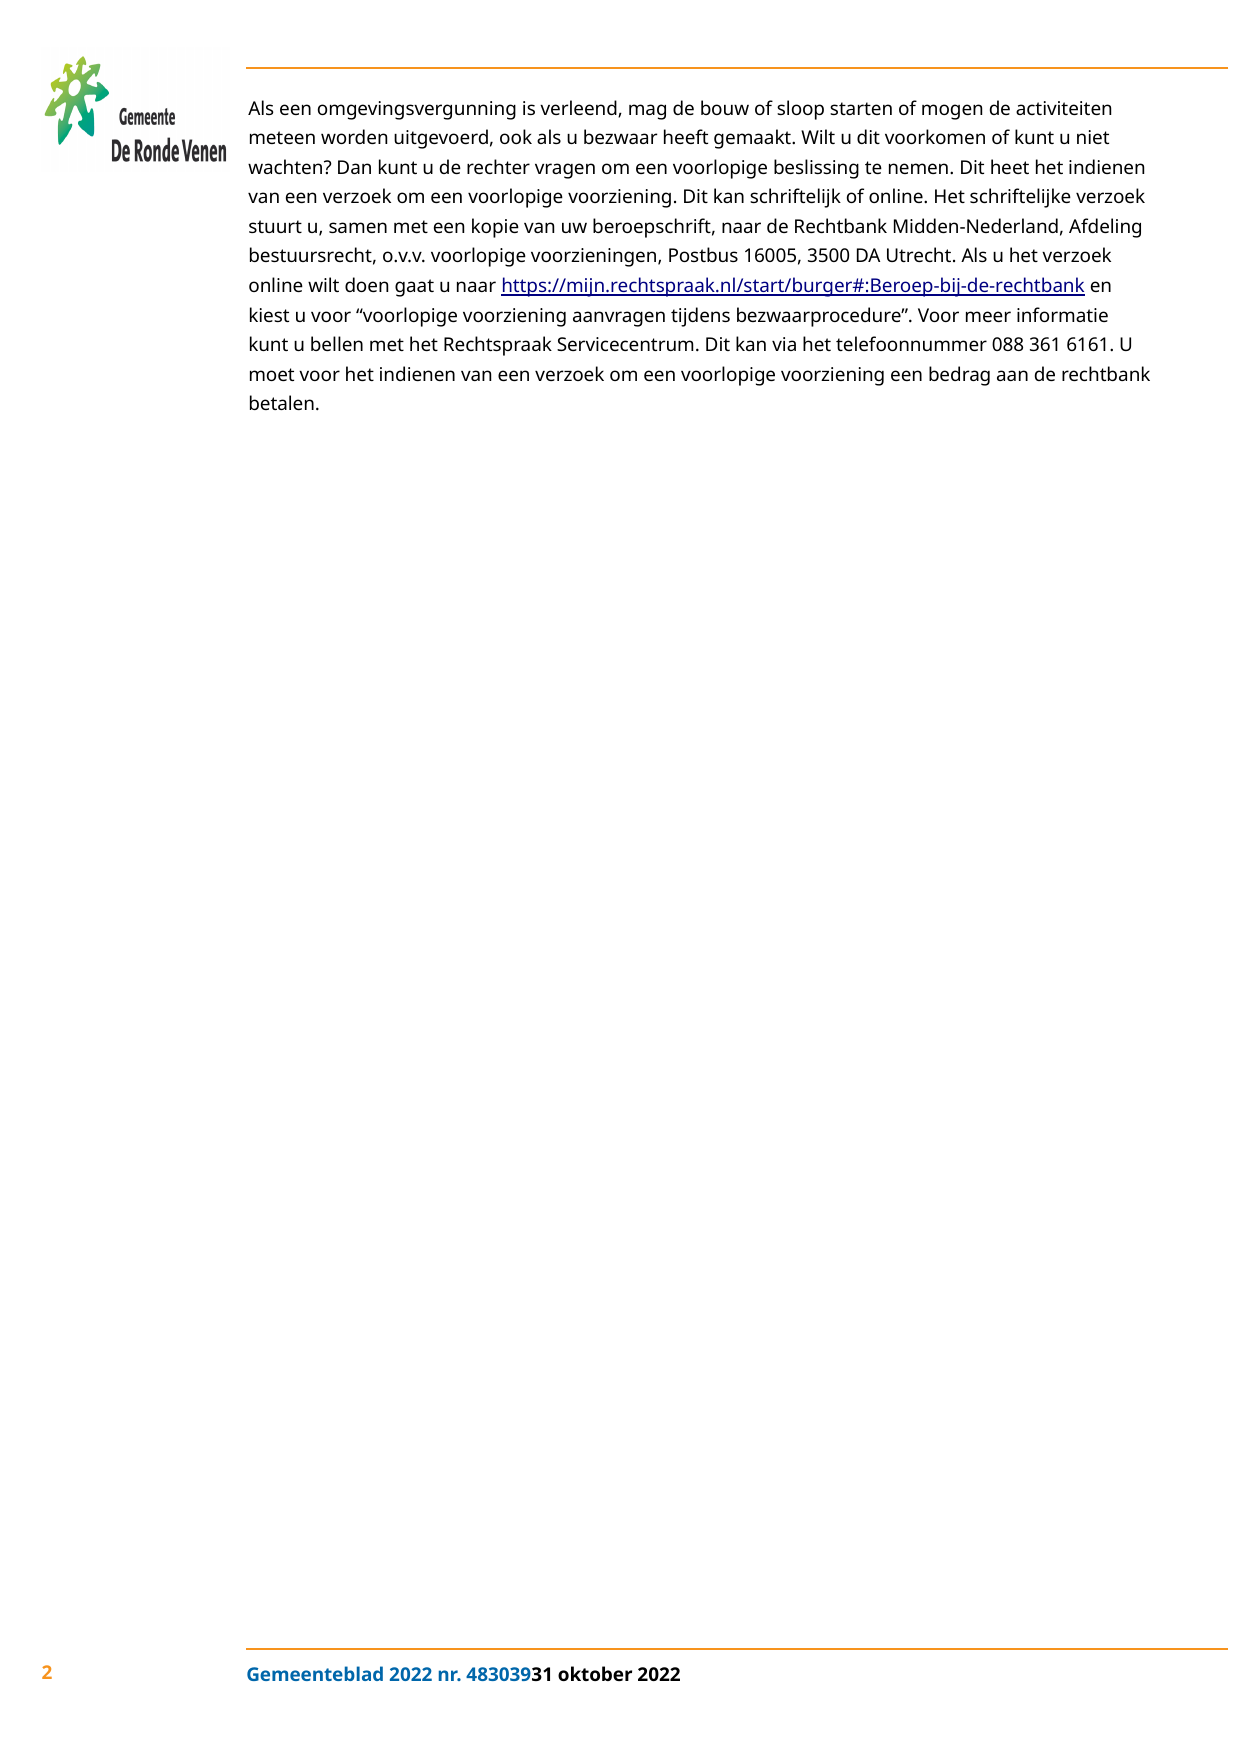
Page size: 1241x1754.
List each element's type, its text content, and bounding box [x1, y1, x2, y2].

text Als een omgevingsvergunning is verleend, mag de bouw of sloop starten of mogen de activiteiten meteen worden uitgevoerd, ook als u bezwaar heeft gemaakt. Wilt u dit voorkomen of kunt u niet wachten? Dan kunt u de rechter vragen om een voorlopige beslissing te nemen. Dit heet het indienen van een verzoek om een voorlopige voorziening. Dit kan schriftelijk of online. Het schriftelijke verzoek stuurt u, samen met een kopie van uw beroepschrift, naar de Rechtbank Midden-Nederland, Afdeling bestuursrecht, o.v.v. voorlopige voorzieningen, Postbus 16005, 3500 DA Utrecht. Als u het verzoek online wilt doen gaat u naar https://mijn.rechtspraak.nl/start/burger#:Beroep-bij-de-rechtbank en kiest u voor “voorlopige voorziening aanvragen tijdens bezwaarprocedure”. Voor meer informatie kunt u bellen met het Rechtspraak Servicecentrum. Dit kan via het telefoonnummer 088 361 6161. U moet voor het indienen van een verzoek om een voorlopige voorziening een bedrag aan de rechtbank betalen. [248, 95, 1152, 416]
picture [41, 47, 231, 172]
